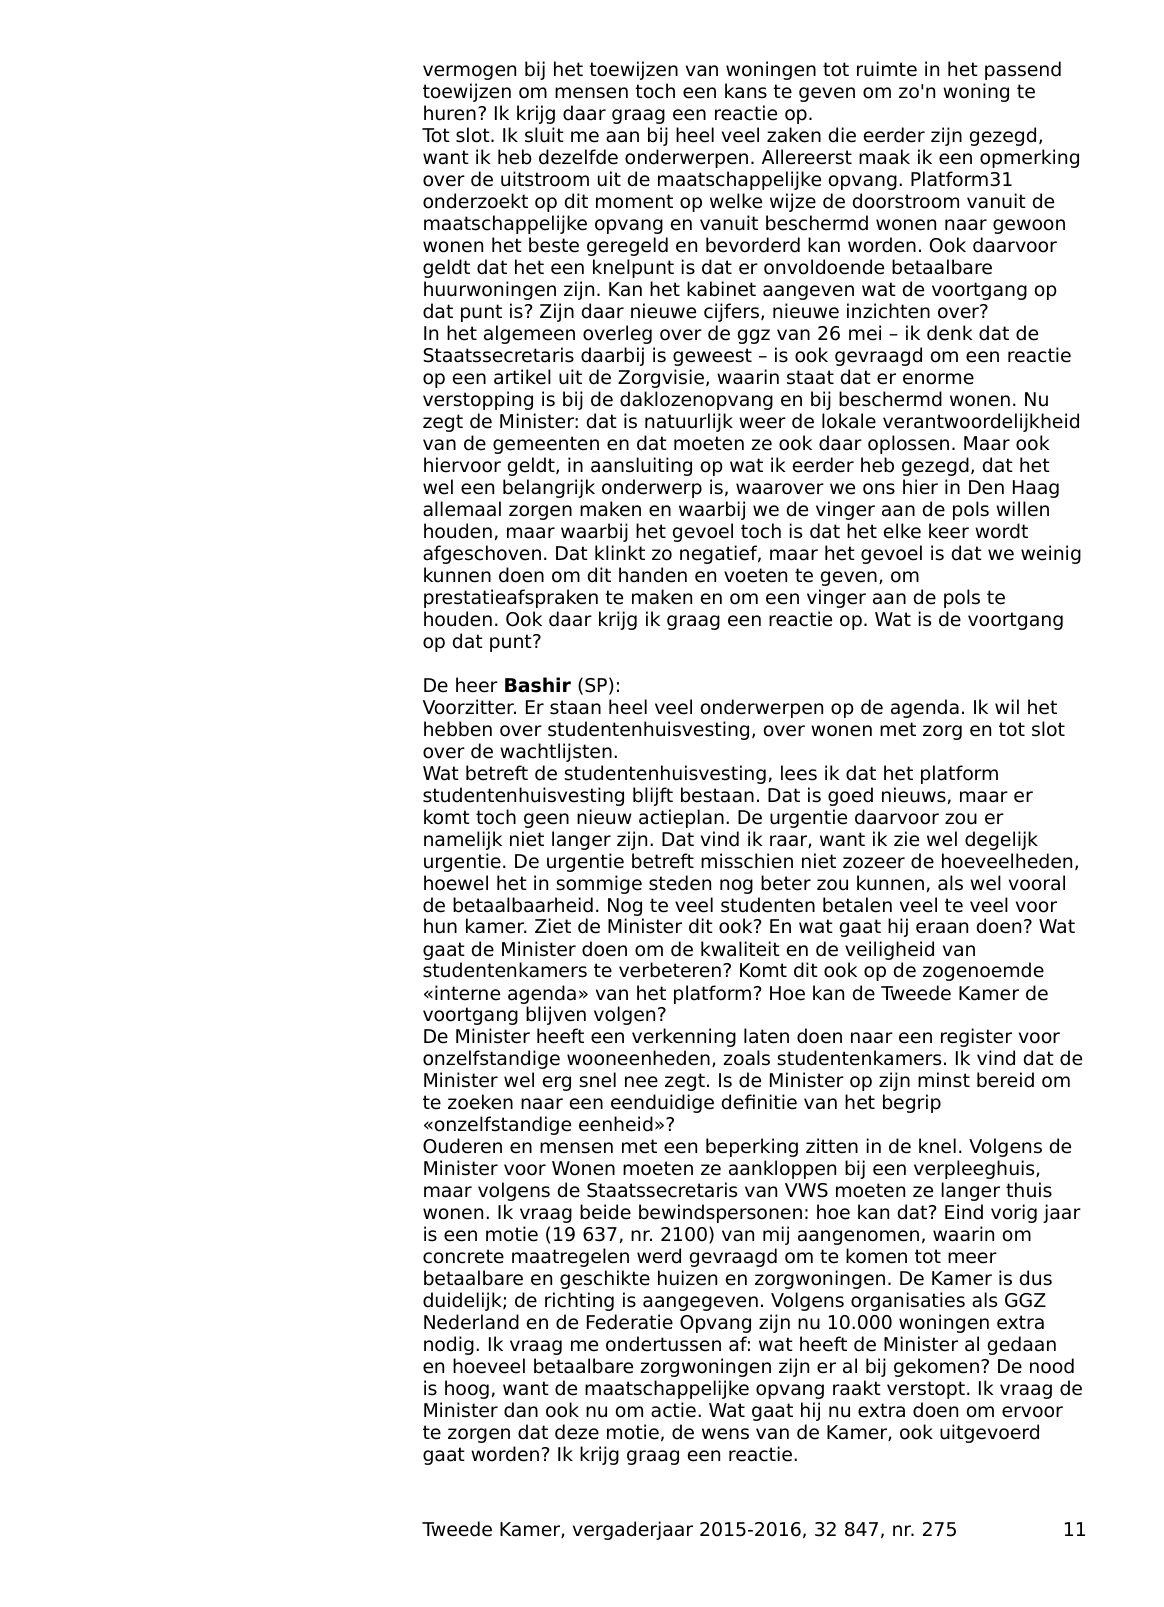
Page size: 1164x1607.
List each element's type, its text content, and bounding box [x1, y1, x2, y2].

text Wat betreft de studentenhuisvesting, lees ik dat het platform studentenhuisvesting blijft bestaan. Dat is goed nieuws, maar er komt toch geen nieuw actieplan. De urgentie daarvoor zou er namelijk niet langer zijn. Dat vind ik raar, want ik zie wel degelijk urgentie. De urgentie betreft misschien niet zozeer de hoeveelheden, hoewel het in sommige steden nog beter zou kunnen, als wel vooral de betaalbaarheid. Nog te veel studenten betalen veel te veel voor hun kamer. Ziet de Minister dit ook? En wat gaat hij eraan doen? Wat gaat de Minister doen om de kwaliteit en de veiligheid van studentenkamers te verbeteren? Komt dit ook op de zogenoemde «interne agenda» van het platform? Hoe kan de Tweede Kamer de voortgang blijven volgen? [422, 763, 1087, 1026]
text De Minister heeft een verkenning laten doen naar een register voor onzelfstandige wooneenheden, zoals studentenkamers. Ik vind dat de Minister wel erg snel nee zegt. Is de Minister op zijn minst bereid om te zoeken naar een eenduidige definitie van het begrip «onzelfstandige eenheid»? [422, 1026, 1087, 1136]
text De heer Bashir (SP): [422, 675, 1087, 697]
text Ouderen en mensen met een beperking zitten in de knel. Volgens de Minister voor Wonen moeten ze aankloppen bij een verpleeghuis, maar volgens de Staatssecretaris van VWS moeten ze langer thuis wonen. Ik vraag beide bewindspersonen: hoe kan dat? Eind vorig jaar is een motie (19 637, nr. 2100) van mij aangenomen, waarin om concrete maatregelen werd gevraagd om te komen tot meer betaalbare en geschikte huizen en zorgwoningen. De Kamer is dus duidelijk; de richting is aangegeven. Volgens organisaties als GGZ Nederland en de Federatie Opvang zijn nu 10.000 woningen extra nodig. Ik vraag me ondertussen af: wat heeft de Minister al gedaan en hoeveel betaalbare zorgwoningen zijn er al bij gekomen? De nood is hoog, want de maatschappelijke opvang raakt verstopt. Ik vraag de Minister dan ook nu om actie. Wat gaat hij nu extra doen om ervoor te zorgen dat deze motie, de wens van de Kamer, ook uitgevoerd gaat worden? Ik krijg graag een reactie. [422, 1136, 1087, 1466]
text vermogen bij het toewijzen van woningen tot ruimte in het passend toewijzen om mensen toch een kans te geven om zo'n woning te huren? Ik krijg daar graag een reactie op. [422, 59, 1087, 125]
text Voorzitter. Er staan heel veel onderwerpen op de agenda. Ik wil het hebben over studentenhuisvesting, over wonen met zorg en tot slot over de wachtlijsten. [422, 697, 1087, 763]
text Tot slot. Ik sluit me aan bij heel veel zaken die eerder zijn gezegd, want ik heb dezelfde onderwerpen. Allereerst maak ik een opmerking over de uitstroom uit de maatschappelijke opvang. Platform31 onderzoekt op dit moment op welke wijze de doorstroom vanuit de maatschappelijke opvang en vanuit beschermd wonen naar gewoon wonen het beste geregeld en bevorderd kan worden. Ook daarvoor geldt dat het een knelpunt is dat er onvoldoende betaalbare huurwoningen zijn. Kan het kabinet aangeven wat de voortgang op dat punt is? Zijn daar nieuwe cijfers, nieuwe inzichten over? [422, 125, 1087, 323]
text In het algemeen overleg over de ggz van 26 mei – ik denk dat de Staatssecretaris daarbij is geweest – is ook gevraagd om een reactie op een artikel uit de Zorgvisie, waarin staat dat er enorme verstopping is bij de daklozenopvang en bij beschermd wonen. Nu zegt de Minister: dat is natuurlijk weer de lokale verantwoordelijkheid van de gemeenten en dat moeten ze ook daar oplossen. Maar ook hiervoor geldt, in aansluiting op wat ik eerder heb gezegd, dat het wel een belangrijk onderwerp is, waarover we ons hier in Den Haag allemaal zorgen maken en waarbij we de vinger aan de pols willen houden, maar waarbij het gevoel toch is dat het elke keer wordt afgeschoven. Dat klinkt zo negatief, maar het gevoel is dat we weinig kunnen doen om dit handen en voeten te geven, om prestatieafspraken te maken en om een vinger aan de pols te houden. Ook daar krijg ik graag een reactie op. Wat is de voortgang op dat punt? [422, 323, 1087, 652]
